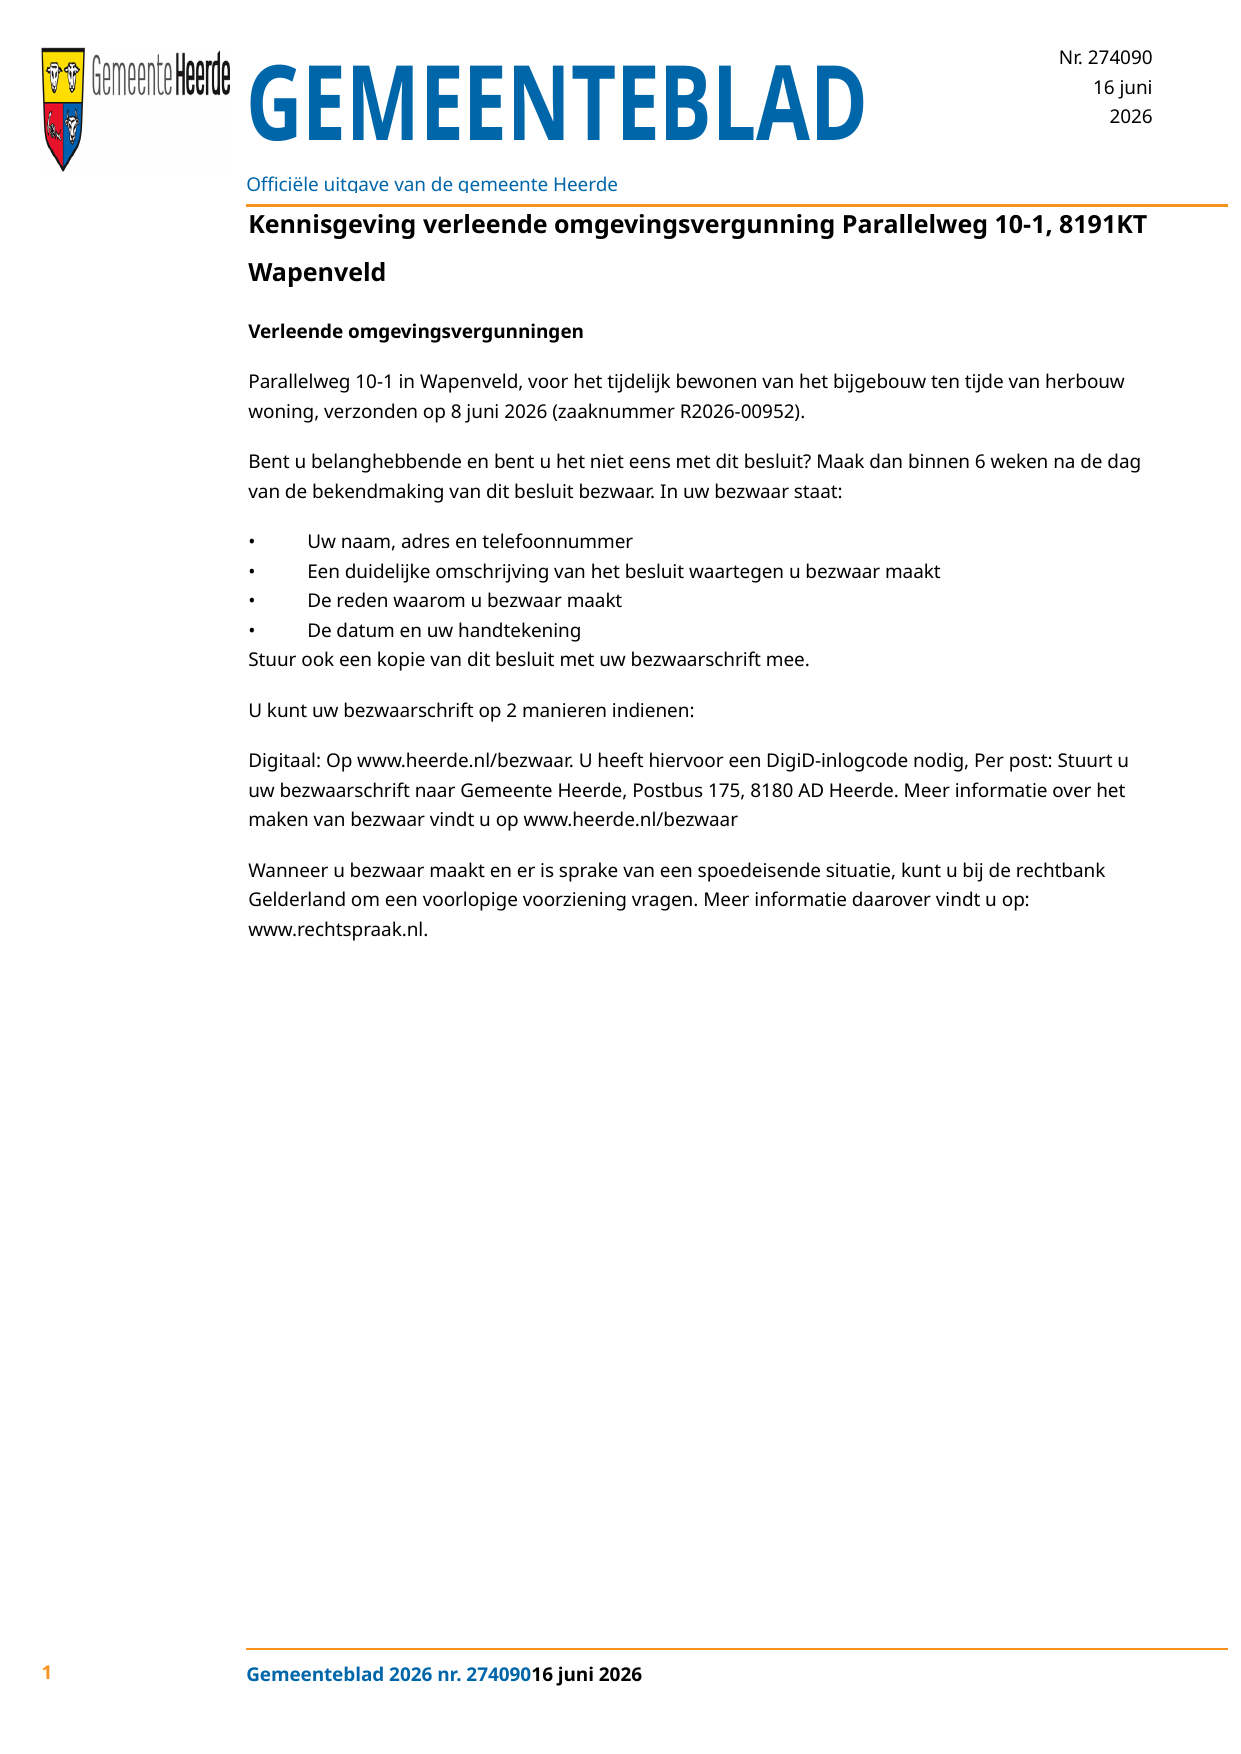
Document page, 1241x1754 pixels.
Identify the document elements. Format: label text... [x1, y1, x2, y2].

text Stuur ook een kopie van dit besluit met uw bezwaarschrift mee. [248, 647, 1152, 672]
list Een duidelijke omschrijving van het besluit waartegen u bezwaar maakt [248, 558, 1152, 584]
list De reden waarom u bezwaar maakt [248, 587, 1152, 613]
text Verleende omgevingsvergunningen [248, 318, 1152, 344]
text Kennisgeving verleende omgevingsvergunning Parallelweg 10-1, 8191KT Wapenveld [248, 207, 1152, 288]
list De datum en uw handtekening [248, 617, 1152, 643]
picture [41, 47, 231, 172]
text Bent u belanghebbende en bent u het niet eens met dit besluit? Maak dan binnen 6 weken na de dag van de bekendmaking van dit besluit bezwaar. In uw bezwaar staat: [248, 448, 1152, 504]
text Digitaal: Op www.heerde.nl/bezwaar. U heeft hiervoor een DigiD-inlogcode nodig, Per post: Stuurt u uw bezwaarschrift naar Gemeente Heerde, Postbus 175, 8180 AD Heerde. Meer informatie over het maken van bezwaar vindt u op www.heerde.nl/bezwaar [248, 747, 1152, 832]
text U kunt uw bezwaarschrift op 2 manieren indienen: [248, 697, 1152, 723]
list Uw naam, adres en telefoonnummer [248, 528, 1152, 554]
text Wanneer u bezwaar maakt en er is sprake van een spoedeisende situatie, kunt u bij de rechtbank Gelderland om een voorlopige voorziening vragen. Meer informatie daarover vindt u op: www.rechtspraak.nl. [248, 857, 1152, 942]
text Parallelweg 10-1 in Wapenveld, voor het tijdelijk bewonen van het bijgebouw ten tijde van herbouw woning, verzonden op 8 juni 2026 (zaaknummer R2026-00952). [248, 368, 1152, 424]
